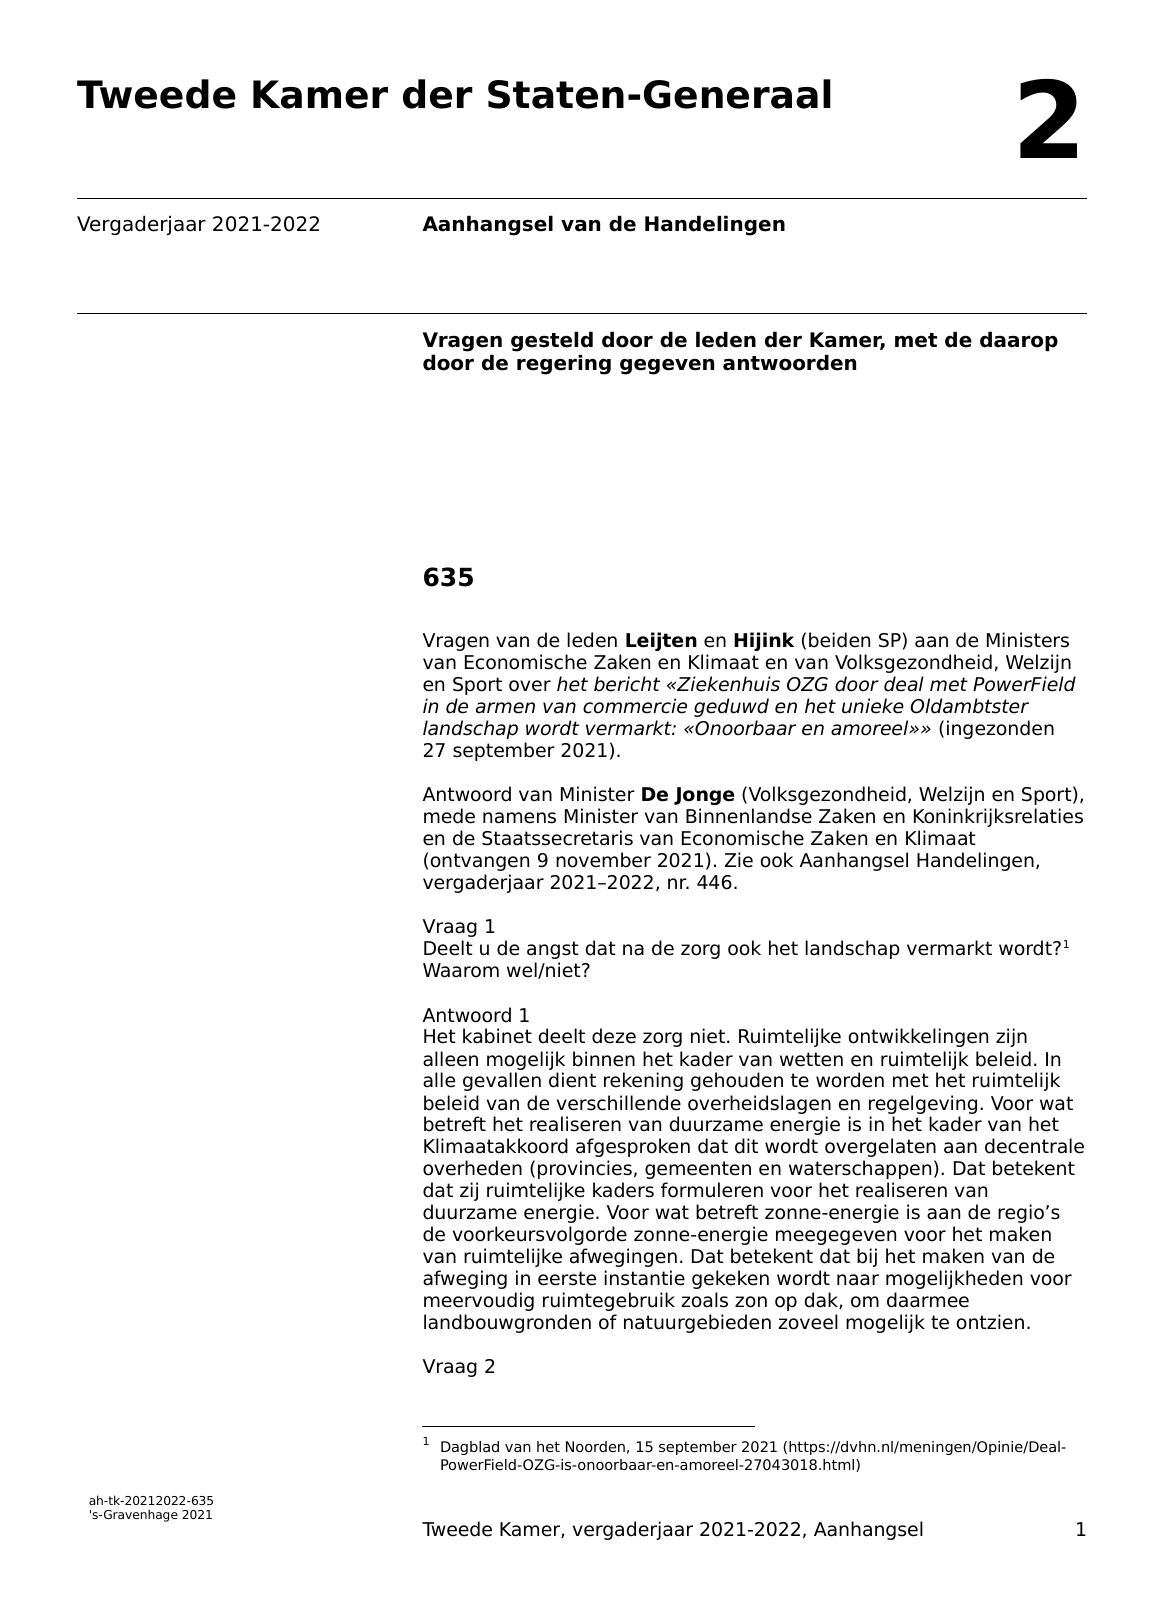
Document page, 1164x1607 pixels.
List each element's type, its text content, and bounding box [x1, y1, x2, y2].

table_header 2 [886, 59, 1087, 198]
table_header Tweede Kamer der Staten-Generaal [77, 59, 886, 198]
text Vragen van de leden Leijten en Hijink (beiden SP) aan de Ministers van Economische Zaken en Klimaat en van Volksgezondheid, Welzijn en Sport over het bericht «Ziekenhuis OZG door deal met PowerField in de armen van commercie geduwd en het unieke Oldambtster landschap wordt vermarkt: «Onoorbaar en amoreel»» (ingezonden 27 september 2021). [422, 630, 1087, 762]
text Antwoord van Minister De Jonge (Volksgezondheid, Welzijn en Sport), mede namens Minister van Binnenlandse Zaken en Koninkrijksrelaties en de Staatssecretaris van Economische Zaken en Klimaat (ontvangen 9 november 2021). Zie ook Aanhangsel Handelingen, vergaderjaar 2021–2022, nr. 446. [422, 784, 1087, 894]
text ah-tk-20212022-635 [88, 1494, 323, 1508]
text Vraag 2 [422, 1356, 1087, 1378]
text Dagblad van het Noorden, 15 september 2021 (https://dvhn.nl/meningen/Opinie/Deal-PowerField-OZG-is-onoorbaar-en-amoreel-27043018.html) [422, 1435, 1087, 1474]
text Antwoord 1 [422, 1004, 1087, 1026]
text 635 [422, 563, 1087, 592]
text Deelt u de angst dat na de zorg ook het landschap vermarkt wordt? Waarom wel/niet? [422, 938, 1087, 982]
text 's-Gravenhage 2021 [88, 1508, 323, 1522]
text Het kabinet deelt deze zorg niet. Ruimtelijke ontwikkelingen zijn alleen mogelijk binnen het kader van wetten en ruimtelijk beleid. In alle gevallen dient rekening gehouden te worden met het ruimtelijk beleid van de verschillende overheidslagen en regelgeving. Voor wat betreft het realiseren van duurzame energie is in het kader van het Klimaatakkoord afgesproken dat dit wordt overgelaten aan decentrale overheden (provincies, gemeenten en waterschappen). Dat betekent dat zij ruimtelijke kaders formuleren voor het realiseren van duurzame energie. Voor wat betreft zonne-energie is aan de regio’s de voorkeursvolgorde zonne-energie meegegeven voor het maken van ruimtelijke afwegingen. Dat betekent dat bij het maken van de afweging in eerste instantie gekeken wordt naar mogelijkheden voor meervoudig ruimtegebruik zoals zon op dak, om daarmee landbouwgronden of natuurgebieden zoveel mogelijk te ontzien. [422, 1026, 1087, 1334]
text Vraag 1 [422, 916, 1087, 938]
table_cell Aanhangsel van de Handelingen [422, 199, 1087, 313]
table_cell Vergaderjaar 2021-2022 [77, 199, 422, 313]
table_cell [77, 314, 422, 375]
table_cell Vragen gesteld door de leden der Kamer, met de daarop door de regering gegeven antwoorden [422, 314, 1087, 375]
